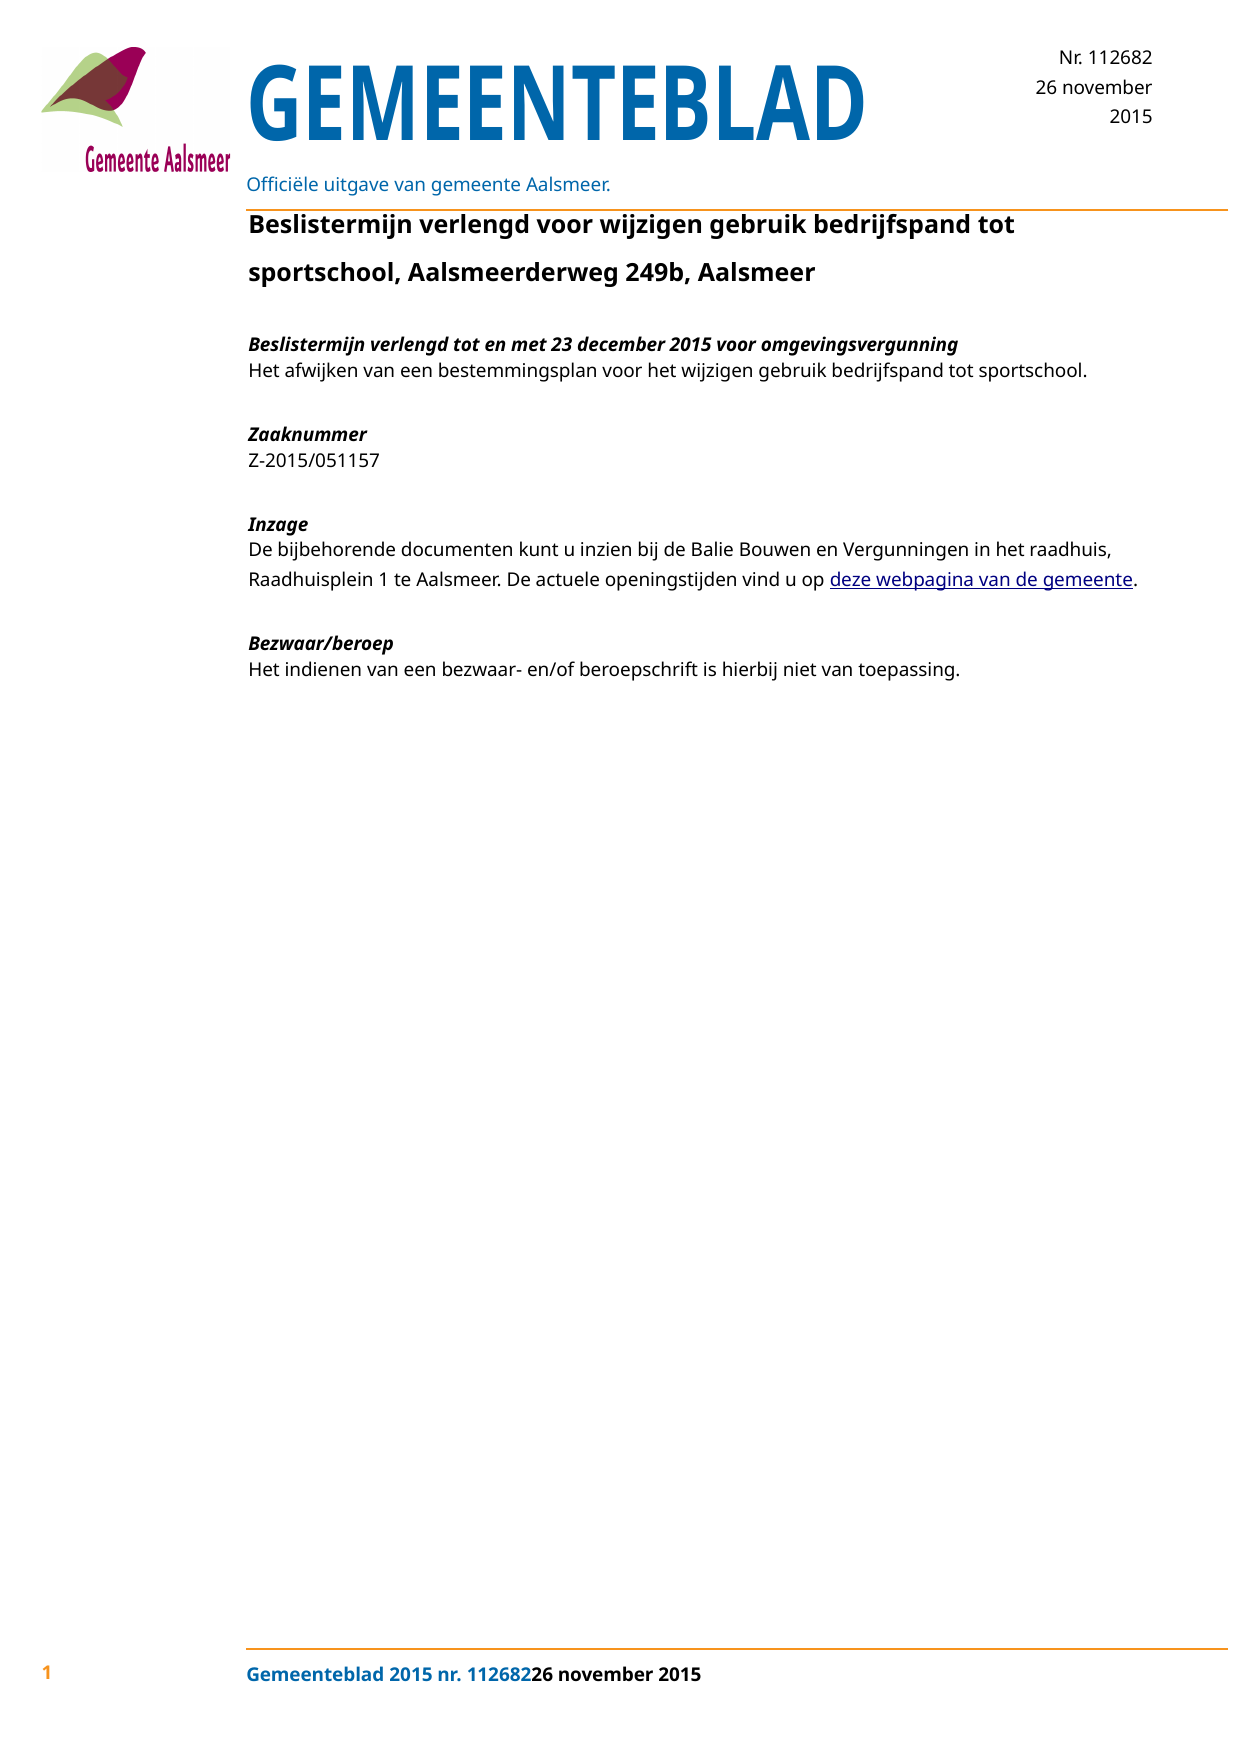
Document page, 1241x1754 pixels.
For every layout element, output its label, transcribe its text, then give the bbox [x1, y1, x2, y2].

text Z-2015/051157 [248, 447, 1152, 473]
picture [41, 47, 231, 172]
text Beslistermijn verlengd voor wijzigen gebruik bedrijfspand tot sportschool, Aalsmeerderweg 249b, Aalsmeer [248, 211, 1152, 288]
text Het indienen van een bezwaar- en/of beroepschrift is hierbij niet van toepassing. [248, 656, 1152, 682]
text Bezwaar/beroep [248, 630, 1152, 656]
text Inzage [248, 511, 1152, 537]
text Zaaknummer [248, 421, 1152, 447]
text Beslistermijn verlengd tot en met 23 december 2015 voor omgevingsvergunning [248, 331, 1152, 357]
text Het afwijken van een bestemmingsplan voor het wijzigen gebruik bedrijfspand tot sportschool. [248, 357, 1152, 383]
text De bijbehorende documenten kunt u inzien bij de Balie Bouwen en Vergunningen in het raadhuis, Raadhuisplein 1 te Aalsmeer. De actuele openingstijden vind u op deze webpagina van de gemeente. [248, 537, 1152, 592]
